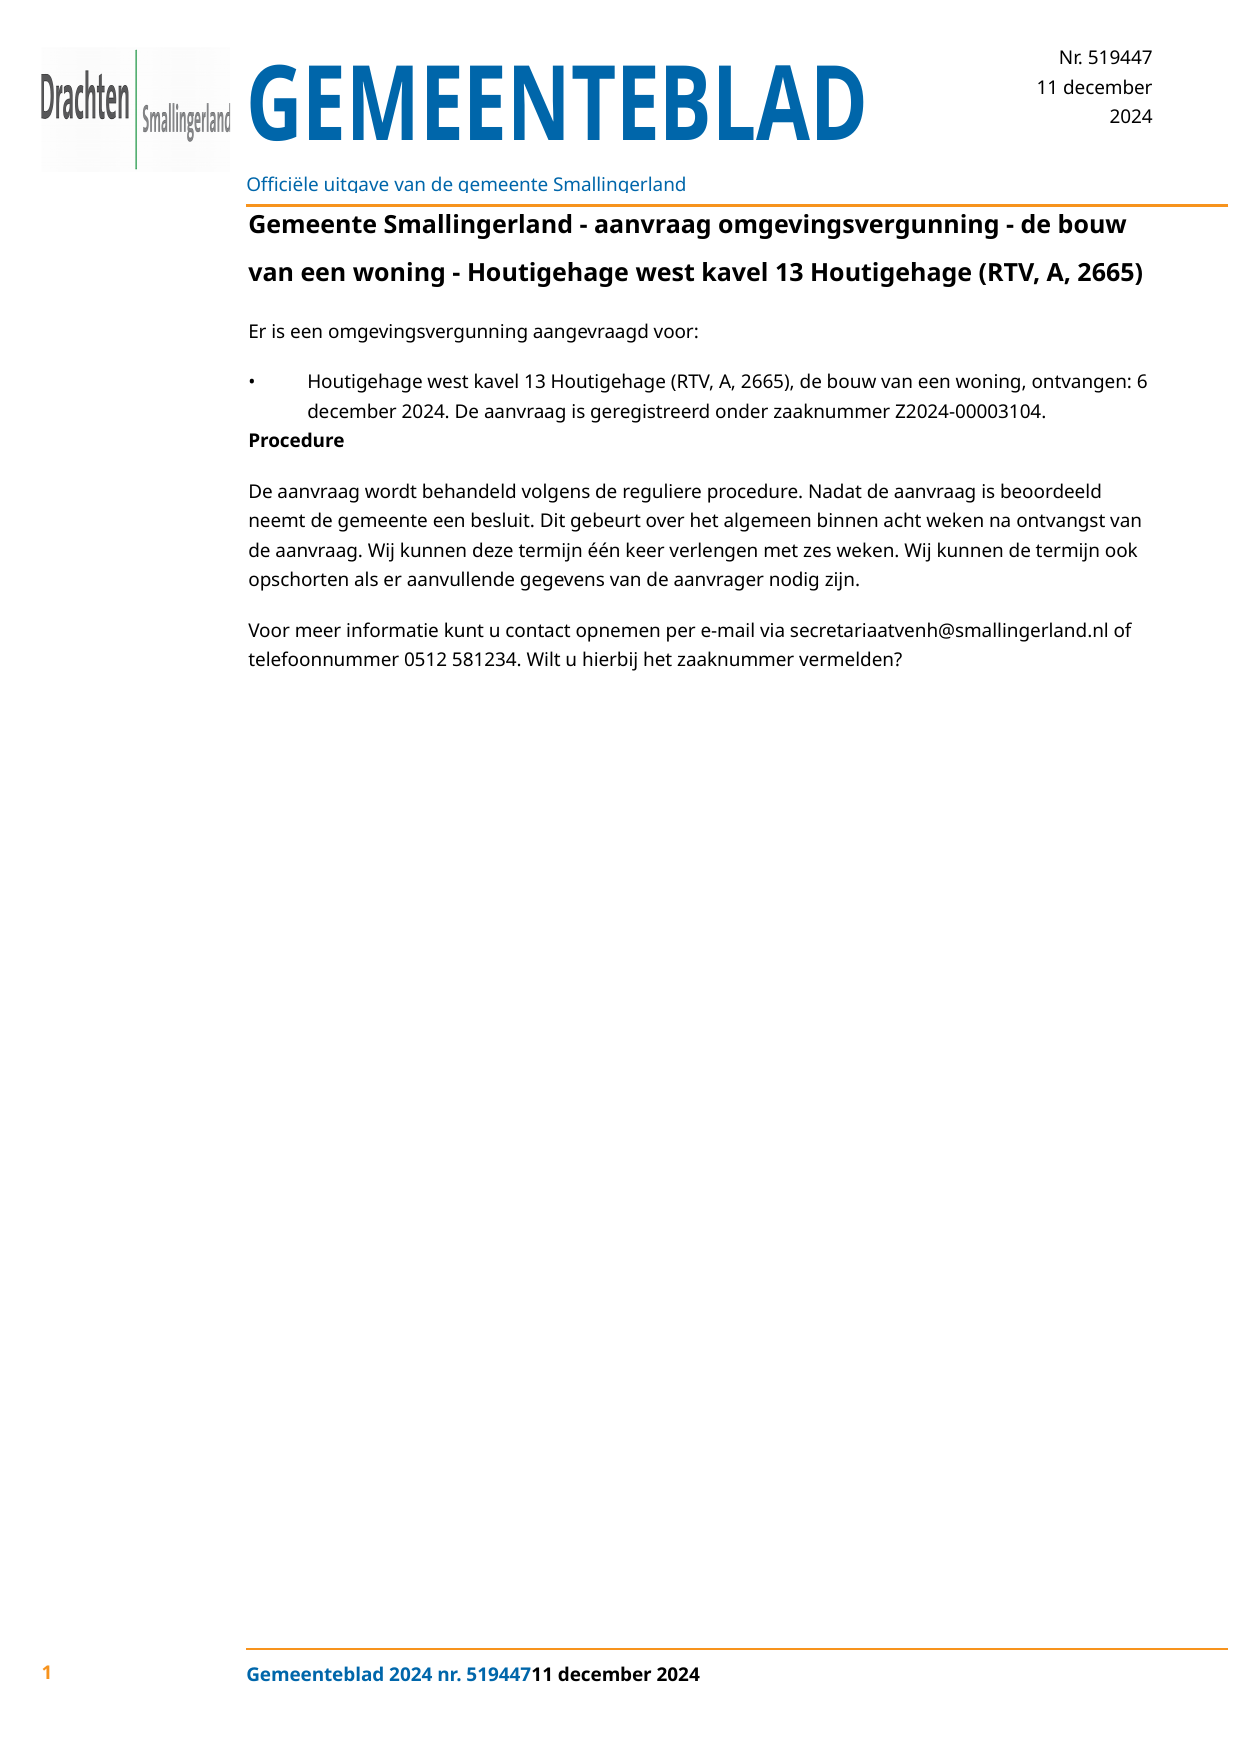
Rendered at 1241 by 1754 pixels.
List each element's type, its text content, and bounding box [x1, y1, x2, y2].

text Er is een omgevingsvergunning aangevraagd voor: [248, 318, 1152, 344]
list Houtigehage west kavel 13 Houtigehage (RTV, A, 2665), de bouw van een woning, ontvangen: 6 december 2024. De aanvraag is geregistreerd onder zaaknummer Z2024-00003104. [248, 368, 1152, 424]
text Procedure [248, 427, 1152, 453]
text De aanvraag wordt behandeld volgens de reguliere procedure. Nadat de aanvraag is beoordeeld neemt de gemeente een besluit. Dit gebeurt over het algemeen binnen acht weken na ontvangst van de aanvraag. Wij kunnen deze termijn één keer verlengen met zes weken. Wij kunnen de termijn ook opschorten als er aanvullende gegevens van de aanvrager nodig zijn. [248, 478, 1152, 592]
picture [41, 47, 231, 172]
text Voor meer informatie kunt u contact opnemen per e-mail via secretariaatvenh@smallingerland.nl of telefoonnummer 0512 581234. Wilt u hierbij het zaaknummer vermelden? [248, 617, 1152, 672]
text Gemeente Smallingerland - aanvraag omgevingsvergunning - de bouw van een woning - Houtigehage west kavel 13 Houtigehage (RTV, A, 2665) [248, 207, 1152, 288]
